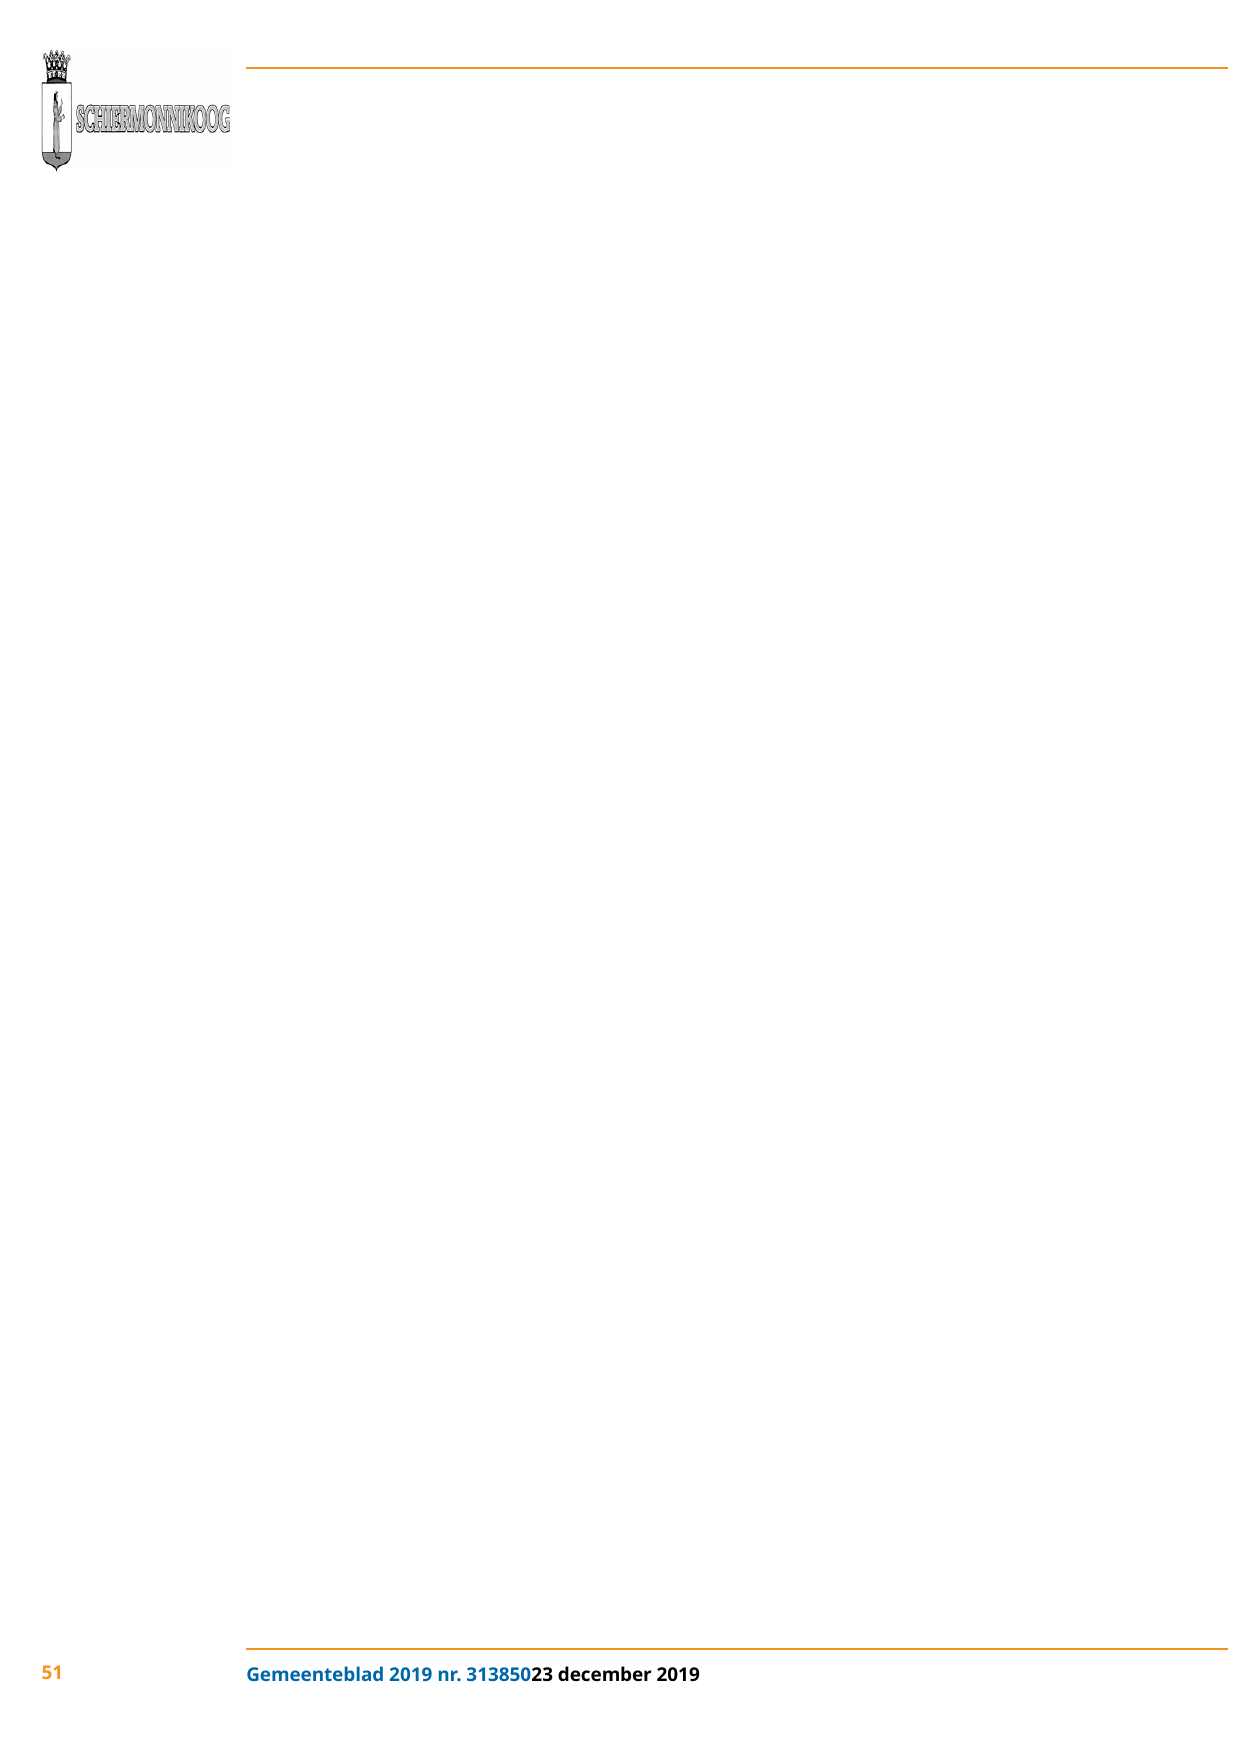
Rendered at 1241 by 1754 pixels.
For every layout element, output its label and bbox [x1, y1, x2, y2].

picture [41, 47, 231, 172]
